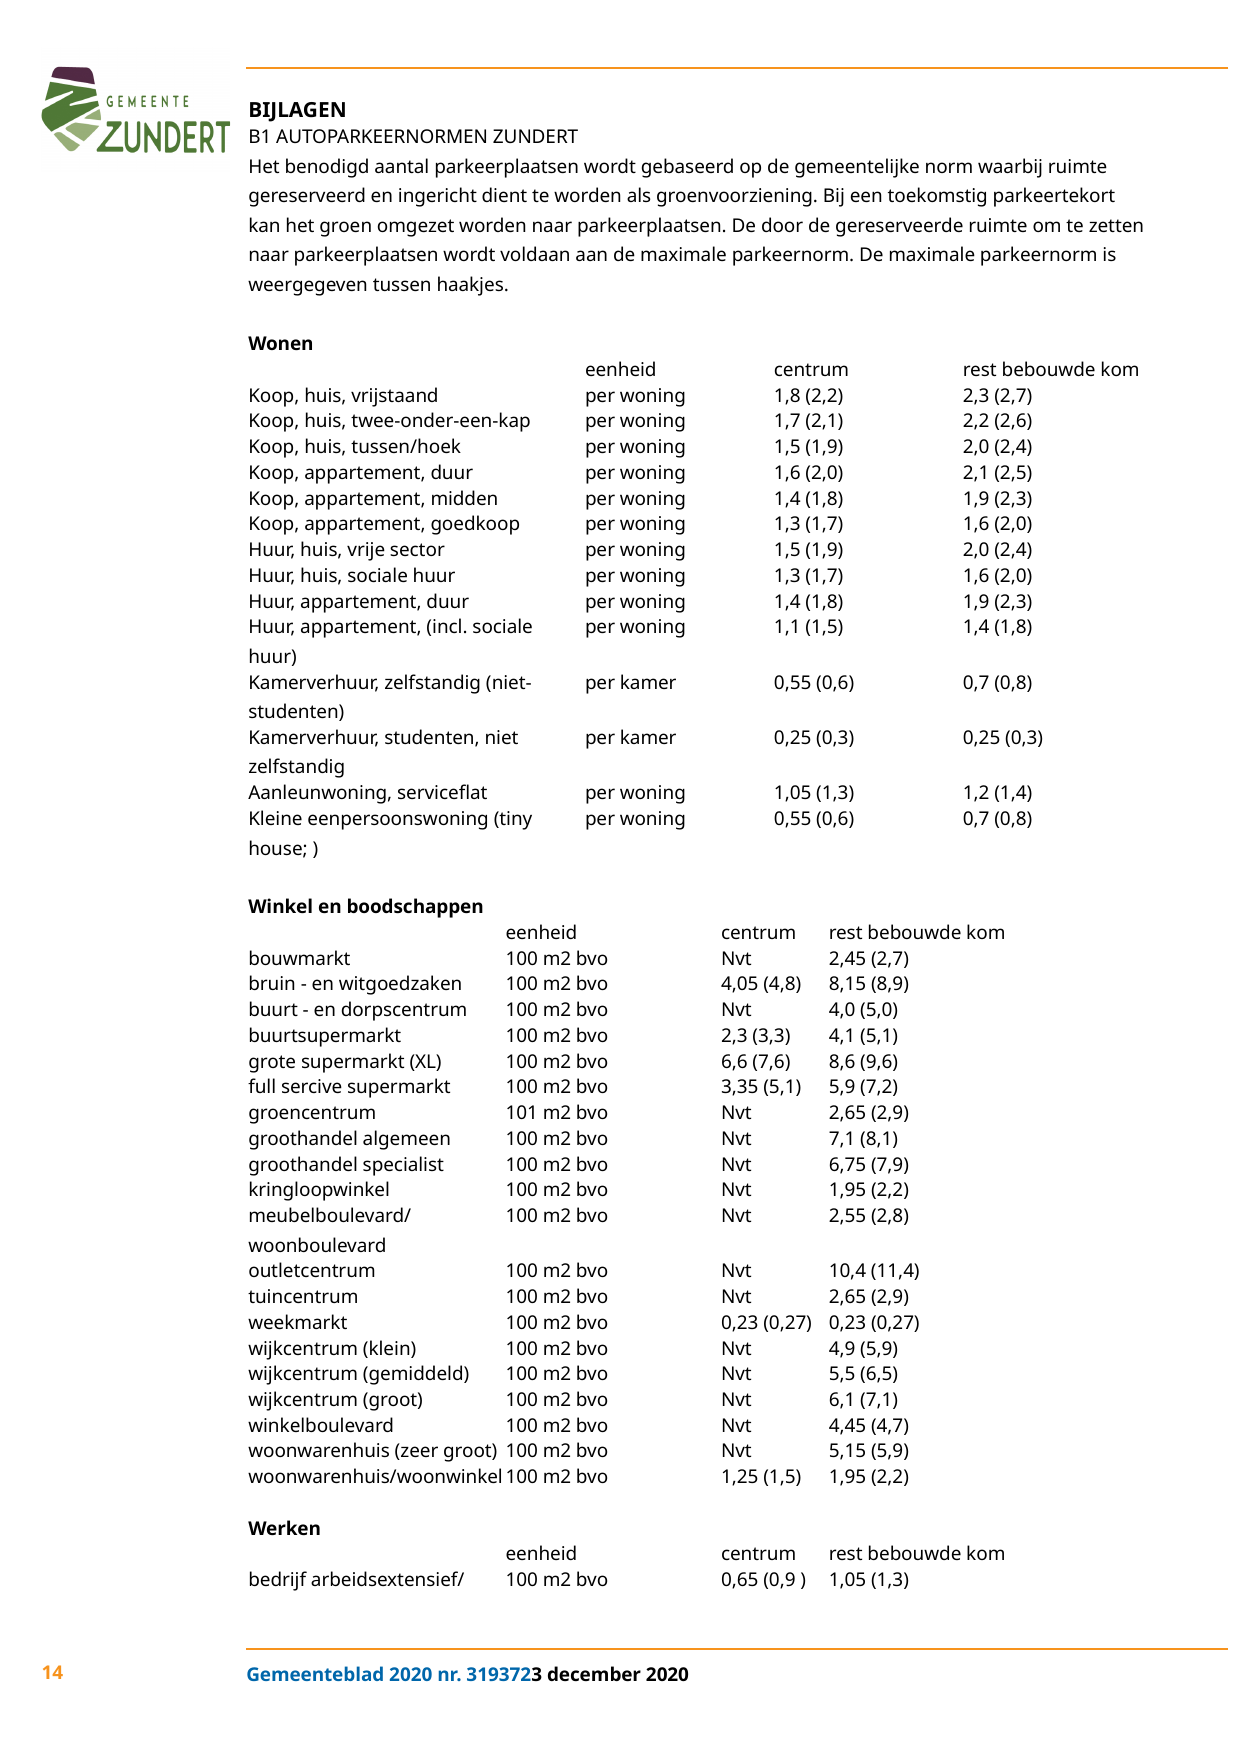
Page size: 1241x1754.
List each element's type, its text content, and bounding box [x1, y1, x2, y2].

table_cell 3,35 (5,1) [721, 1074, 828, 1099]
table_cell 2,65 (2,9) [829, 1283, 1044, 1309]
table_cell 100 m2 bvo [505, 1048, 721, 1073]
table_cell 100 m2 bvo [505, 1202, 721, 1257]
table_cell rest bebouwde kom [829, 919, 1044, 945]
table_cell eenheid [505, 1541, 721, 1566]
table_cell 4,45 (4,7) [829, 1412, 1044, 1438]
table_cell Nvt [721, 1283, 828, 1309]
table_cell per woning [585, 382, 774, 408]
table_cell 100 m2 bvo [505, 945, 721, 971]
table_cell Koop, huis, twee-onder-een-kap [248, 408, 585, 433]
table_cell [248, 1541, 505, 1566]
table_cell 100 m2 bvo [505, 971, 721, 996]
table_cell Kleine eenpersoonswoning (tiny house; ) [248, 805, 585, 861]
table_cell groencentrum [248, 1099, 505, 1125]
table_cell per woning [585, 588, 774, 613]
table_cell 4,9 (5,9) [829, 1335, 1044, 1360]
table_cell [248, 356, 585, 382]
table_cell 100 m2 bvo [505, 1151, 721, 1176]
table_cell Kamerverhuur, zelfstandig (niet-studenten) [248, 669, 585, 724]
table_cell Nvt [721, 1258, 828, 1283]
table_cell 100 m2 bvo [505, 1176, 721, 1202]
table_header Wonen [248, 331, 1152, 356]
table_cell 100 m2 bvo [505, 996, 721, 1022]
table_cell Aanleunwoning, serviceflat [248, 780, 585, 805]
table_cell 6,75 (7,9) [829, 1151, 1044, 1176]
table_cell per woning [585, 536, 774, 562]
table_cell 1,25 (1,5) [721, 1463, 828, 1489]
table_cell Huur, huis, vrije sector [248, 536, 585, 562]
table_cell per woning [585, 485, 774, 511]
table_cell groothandel algemeen [248, 1125, 505, 1151]
table_cell 100 m2 bvo [505, 1335, 721, 1360]
table_cell weekmarkt [248, 1309, 505, 1335]
table_cell [721, 1489, 828, 1515]
table_cell 0,55 (0,6) [774, 669, 963, 724]
table_cell groothandel specialist [248, 1151, 505, 1176]
table_cell 100 m2 bvo [505, 1360, 721, 1386]
table_cell Koop, huis, vrijstaand [248, 382, 585, 408]
table_cell full sercive supermarkt [248, 1074, 505, 1099]
table_cell 1,9 (2,3) [963, 485, 1152, 511]
table_cell 0,23 (0,27) [721, 1309, 828, 1335]
table_cell bouwmarkt [248, 945, 505, 971]
table_cell Koop, appartement, duur [248, 459, 585, 485]
table_cell Huur, appartement, (incl. sociale huur) [248, 614, 585, 669]
table_cell 1,1 (1,5) [774, 614, 963, 669]
table_cell 1,7 (2,1) [774, 408, 963, 433]
table_cell Nvt [721, 1151, 828, 1176]
table_cell 1,95 (2,2) [829, 1176, 1044, 1202]
table_cell per woning [585, 511, 774, 536]
table_cell meubelboulevard/woonboulevard [248, 1202, 505, 1257]
table_cell rest bebouwde kom [963, 356, 1152, 382]
table_cell 101 m2 bvo [505, 1099, 721, 1125]
text Het benodigd aantal parkeerplaatsen wordt gebaseerd op de gemeentelijke norm waarbij ruimte gereserveerd en ingericht dient te worden als groenvoorziening. Bij een toekomstig parkeertekort kan het groen omgezet worden naar parkeerplaatsen. De door de gereserveerde ruimte om te zetten naar parkeerplaatsen wordt voldaan aan de maximale parkeernorm. De maximale parkeernorm is weergegeven tussen haakjes. [248, 153, 1152, 297]
table_cell 1,05 (1,3) [774, 780, 963, 805]
table_cell outletcentrum [248, 1258, 505, 1283]
table_cell 2,1 (2,5) [963, 459, 1152, 485]
table_cell 4,1 (5,1) [829, 1022, 1044, 1048]
table_cell 4,05 (4,8) [721, 971, 828, 996]
table_cell 2,3 (3,3) [721, 1022, 828, 1048]
table_cell tuincentrum [248, 1283, 505, 1309]
table_cell 0,7 (0,8) [963, 669, 1152, 724]
table_cell 100 m2 bvo [505, 1412, 721, 1438]
table_cell Kamerverhuur, studenten, niet zelfstandig [248, 724, 585, 779]
table_cell Nvt [721, 1099, 828, 1125]
table_cell 5,9 (7,2) [829, 1074, 1044, 1099]
table_cell 5,5 (6,5) [829, 1360, 1044, 1386]
table_cell Nvt [721, 1202, 828, 1257]
table_cell 1,6 (2,0) [963, 562, 1152, 588]
table_cell Nvt [721, 1360, 828, 1386]
table_cell per woning [585, 614, 774, 669]
table_cell 100 m2 bvo [505, 1022, 721, 1048]
table_cell Koop, appartement, midden [248, 485, 585, 511]
table_cell 2,0 (2,4) [963, 536, 1152, 562]
table_cell [505, 1489, 721, 1515]
table_cell 1,4 (1,8) [774, 588, 963, 613]
table_cell per woning [585, 805, 774, 861]
table_cell 100 m2 bvo [505, 1463, 721, 1489]
table_cell 1,3 (1,7) [774, 511, 963, 536]
table_cell bedrijf arbeidsextensief/ [248, 1566, 505, 1592]
table_cell 1,5 (1,9) [774, 434, 963, 459]
table_cell 2,3 (2,7) [963, 382, 1152, 408]
table_cell 1,2 (1,4) [963, 780, 1152, 805]
table_cell 8,6 (9,6) [829, 1048, 1044, 1073]
table_cell woonwarenhuis (zeer groot) [248, 1438, 505, 1463]
table_cell eenheid [505, 919, 721, 945]
table_cell 1,5 (1,9) [774, 536, 963, 562]
table_cell 2,0 (2,4) [963, 434, 1152, 459]
table_cell buurt - en dorpscentrum [248, 996, 505, 1022]
table_cell 1,4 (1,8) [963, 614, 1152, 669]
table_cell per kamer [585, 724, 774, 779]
picture [41, 47, 231, 172]
table_cell 7,1 (8,1) [829, 1125, 1044, 1151]
table_cell Huur, appartement, duur [248, 588, 585, 613]
table_cell 0,65 (0,9 ) [721, 1566, 828, 1592]
text B1 AUTOPARKEERNORMEN ZUNDERT [248, 123, 1152, 149]
table_cell 1,4 (1,8) [774, 485, 963, 511]
table_cell Nvt [721, 1176, 828, 1202]
table_cell 5,15 (5,9) [829, 1438, 1044, 1463]
table_cell wijkcentrum (klein) [248, 1335, 505, 1360]
table_cell bruin - en witgoedzaken [248, 971, 505, 996]
table_cell Nvt [721, 945, 828, 971]
table_cell per woning [585, 780, 774, 805]
table_cell 100 m2 bvo [505, 1438, 721, 1463]
table_cell 1,6 (2,0) [963, 511, 1152, 536]
table_cell 1,05 (1,3) [829, 1566, 1044, 1592]
table_cell 0,55 (0,6) [774, 805, 963, 861]
table_cell 100 m2 bvo [505, 1074, 721, 1099]
table_cell 100 m2 bvo [505, 1566, 721, 1592]
table_cell 100 m2 bvo [505, 1309, 721, 1335]
table_cell centrum [721, 919, 828, 945]
table_cell per kamer [585, 669, 774, 724]
table_cell Nvt [721, 1386, 828, 1412]
table_cell 100 m2 bvo [505, 1258, 721, 1283]
table_cell 2,2 (2,6) [963, 408, 1152, 433]
table_cell 100 m2 bvo [505, 1125, 721, 1151]
table_cell 4,0 (5,0) [829, 996, 1044, 1022]
table_cell per woning [585, 408, 774, 433]
table_cell centrum [774, 356, 963, 382]
table_cell 6,1 (7,1) [829, 1386, 1044, 1412]
table_cell 1,95 (2,2) [829, 1463, 1044, 1489]
table_cell Nvt [721, 1335, 828, 1360]
table_cell 1,3 (1,7) [774, 562, 963, 588]
table_cell 100 m2 bvo [505, 1386, 721, 1412]
table_cell 2,55 (2,8) [829, 1202, 1044, 1257]
table_cell [248, 919, 505, 945]
table_cell per woning [585, 434, 774, 459]
table_cell Nvt [721, 1412, 828, 1438]
table_cell Huur, huis, sociale huur [248, 562, 585, 588]
table_cell centrum [721, 1541, 828, 1566]
table_cell wijkcentrum (gemiddeld) [248, 1360, 505, 1386]
table_cell 0,25 (0,3) [774, 724, 963, 779]
text BIJLAGEN [248, 95, 1152, 123]
table_cell 0,23 (0,27) [829, 1309, 1044, 1335]
table_cell Koop, huis, tussen/hoek [248, 434, 585, 459]
table_cell kringloopwinkel [248, 1176, 505, 1202]
table_cell wijkcentrum (groot) [248, 1386, 505, 1412]
table_cell Werken [248, 1515, 1044, 1541]
table_cell Nvt [721, 1438, 828, 1463]
table_cell eenheid [585, 356, 774, 382]
table_cell Nvt [721, 996, 828, 1022]
table_cell per woning [585, 562, 774, 588]
table_cell [829, 1489, 1044, 1515]
table_cell 8,15 (8,9) [829, 971, 1044, 996]
table_cell 1,9 (2,3) [963, 588, 1152, 613]
table_cell Nvt [721, 1125, 828, 1151]
table_cell 0,25 (0,3) [963, 724, 1152, 779]
table_cell 2,45 (2,7) [829, 945, 1044, 971]
table_cell 1,8 (2,2) [774, 382, 963, 408]
table_cell [248, 1489, 505, 1515]
table_cell 6,6 (7,6) [721, 1048, 828, 1073]
table_cell 0,7 (0,8) [963, 805, 1152, 861]
table_cell rest bebouwde kom [829, 1541, 1044, 1566]
table_cell per woning [585, 459, 774, 485]
table_cell 1,6 (2,0) [774, 459, 963, 485]
table_header Winkel en boodschappen [248, 894, 1044, 919]
table_cell Koop, appartement, goedkoop [248, 511, 585, 536]
table_cell winkelboulevard [248, 1412, 505, 1438]
table_cell woonwarenhuis/woonwinkel [248, 1463, 505, 1489]
table_cell grote supermarkt (XL) [248, 1048, 505, 1073]
table_cell 10,4 (11,4) [829, 1258, 1044, 1283]
table_cell 2,65 (2,9) [829, 1099, 1044, 1125]
table_cell 100 m2 bvo [505, 1283, 721, 1309]
table_cell buurtsupermarkt [248, 1022, 505, 1048]
